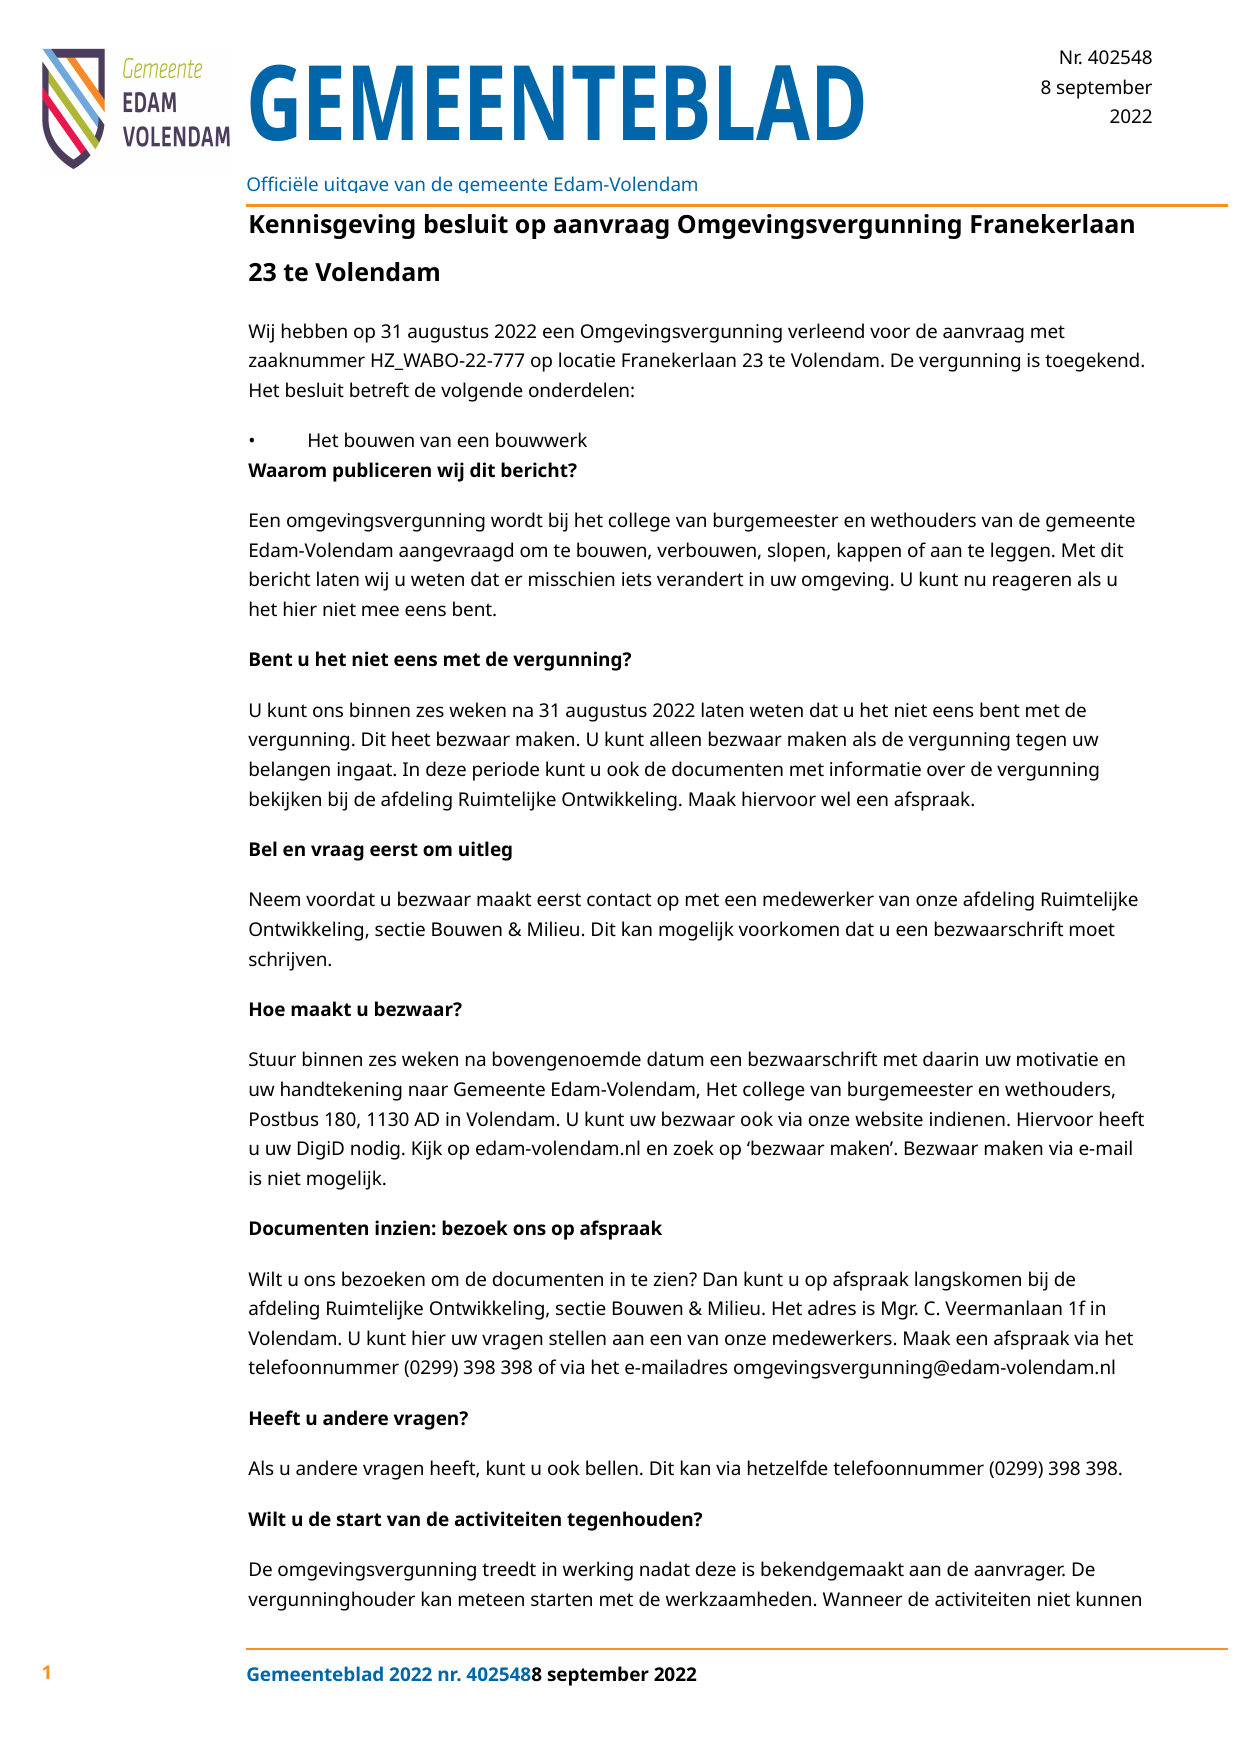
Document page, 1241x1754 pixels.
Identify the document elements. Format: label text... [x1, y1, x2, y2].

picture [41, 47, 231, 172]
text Kennisgeving besluit op aanvraag Omgevingsvergunning Franekerlaan 23 te Volendam [248, 207, 1152, 288]
text U kunt ons binnen zes weken na 31 augustus 2022 laten weten dat u het niet eens bent met de vergunning. Dit heet bezwaar maken. U kunt alleen bezwaar maken als de vergunning tegen uw belangen ingaat. In deze periode kunt u ook de documenten met informatie over de vergunning bekijken bij de afdeling Ruimtelijke Ontwikkeling. Maak hiervoor wel een afspraak. [248, 697, 1152, 812]
text Een omgevingsvergunning wordt bij het college van burgemeester en wethouders van de gemeente Edam-Volendam aangevraagd om te bouwen, verbouwen, slopen, kappen of aan te leggen. Met dit bericht laten wij u weten dat er misschien iets verandert in uw omgeving. U kunt nu reageren als u het hier niet mee eens bent. [248, 507, 1152, 622]
text Bel en vraag eerst om uitleg [248, 836, 1152, 862]
text Stuur binnen zes weken na bovengenoemde datum een bezwaarschrift met daarin uw motivatie en uw handtekening naar Gemeente Edam-Volendam, Het college van burgemeester en wethouders, Postbus 180, 1130 AD in Volendam. U kunt uw bezwaar ook via onze website indienen. Hiervoor heeft u uw DigiD nodig. Kijk op edam-volendam.nl en zoek op ‘bezwaar maken’. Bezwaar maken via e-mail is niet mogelijk. [248, 1047, 1152, 1191]
text Hoe maakt u bezwaar? [248, 996, 1152, 1022]
text De omgevingsvergunning treedt in werking nadat deze is bekendgemaakt aan de aanvrager. De vergunninghouder kan meteen starten met de werkzaamheden. Wanneer de activiteiten niet kunnen [248, 1556, 1152, 1612]
text Wilt u ons bezoeken om de documenten in te zien? Dan kunt u op afspraak langskomen bij de afdeling Ruimtelijke Ontwikkeling, sectie Bouwen & Milieu. Het adres is Mgr. C. Veermanlaan 1f in Volendam. U kunt hier uw vragen stellen aan een van onze medewerkers. Maak een afspraak via het telefoonnummer (0299) 398 398 of via het e-mailadres omgevingsvergunning@edam-volendam.nl [248, 1266, 1152, 1380]
text Documenten inzien: bezoek ons op afspraak [248, 1215, 1152, 1241]
text Waarom publiceren wij dit bericht? [248, 457, 1152, 483]
text Neem voordat u bezwaar maakt eerst contact op met een medewerker van onze afdeling Ruimtelijke Ontwikkeling, sectie Bouwen & Milieu. Dit kan mogelijk voorkomen dat u een bezwaarschrift moet schrijven. [248, 887, 1152, 972]
text Als u andere vragen heeft, kunt u ook bellen. Dit kan via hetzelfde telefoonnummer (0299) 398 398. [248, 1455, 1152, 1481]
text Bent u het niet eens met de vergunning? [248, 647, 1152, 672]
text Heeft u andere vragen? [248, 1405, 1152, 1431]
list Het bouwen van een bouwwerk [248, 427, 1152, 453]
text Wij hebben op 31 augustus 2022 een Omgevingsvergunning verleend voor de aanvraag met zaaknummer HZ_WABO-22-777 op locatie Franekerlaan 23 te Volendam. De vergunning is toegekend. Het besluit betreft de volgende onderdelen: [248, 318, 1152, 403]
text Wilt u de start van de activiteiten tegenhouden? [248, 1506, 1152, 1532]
